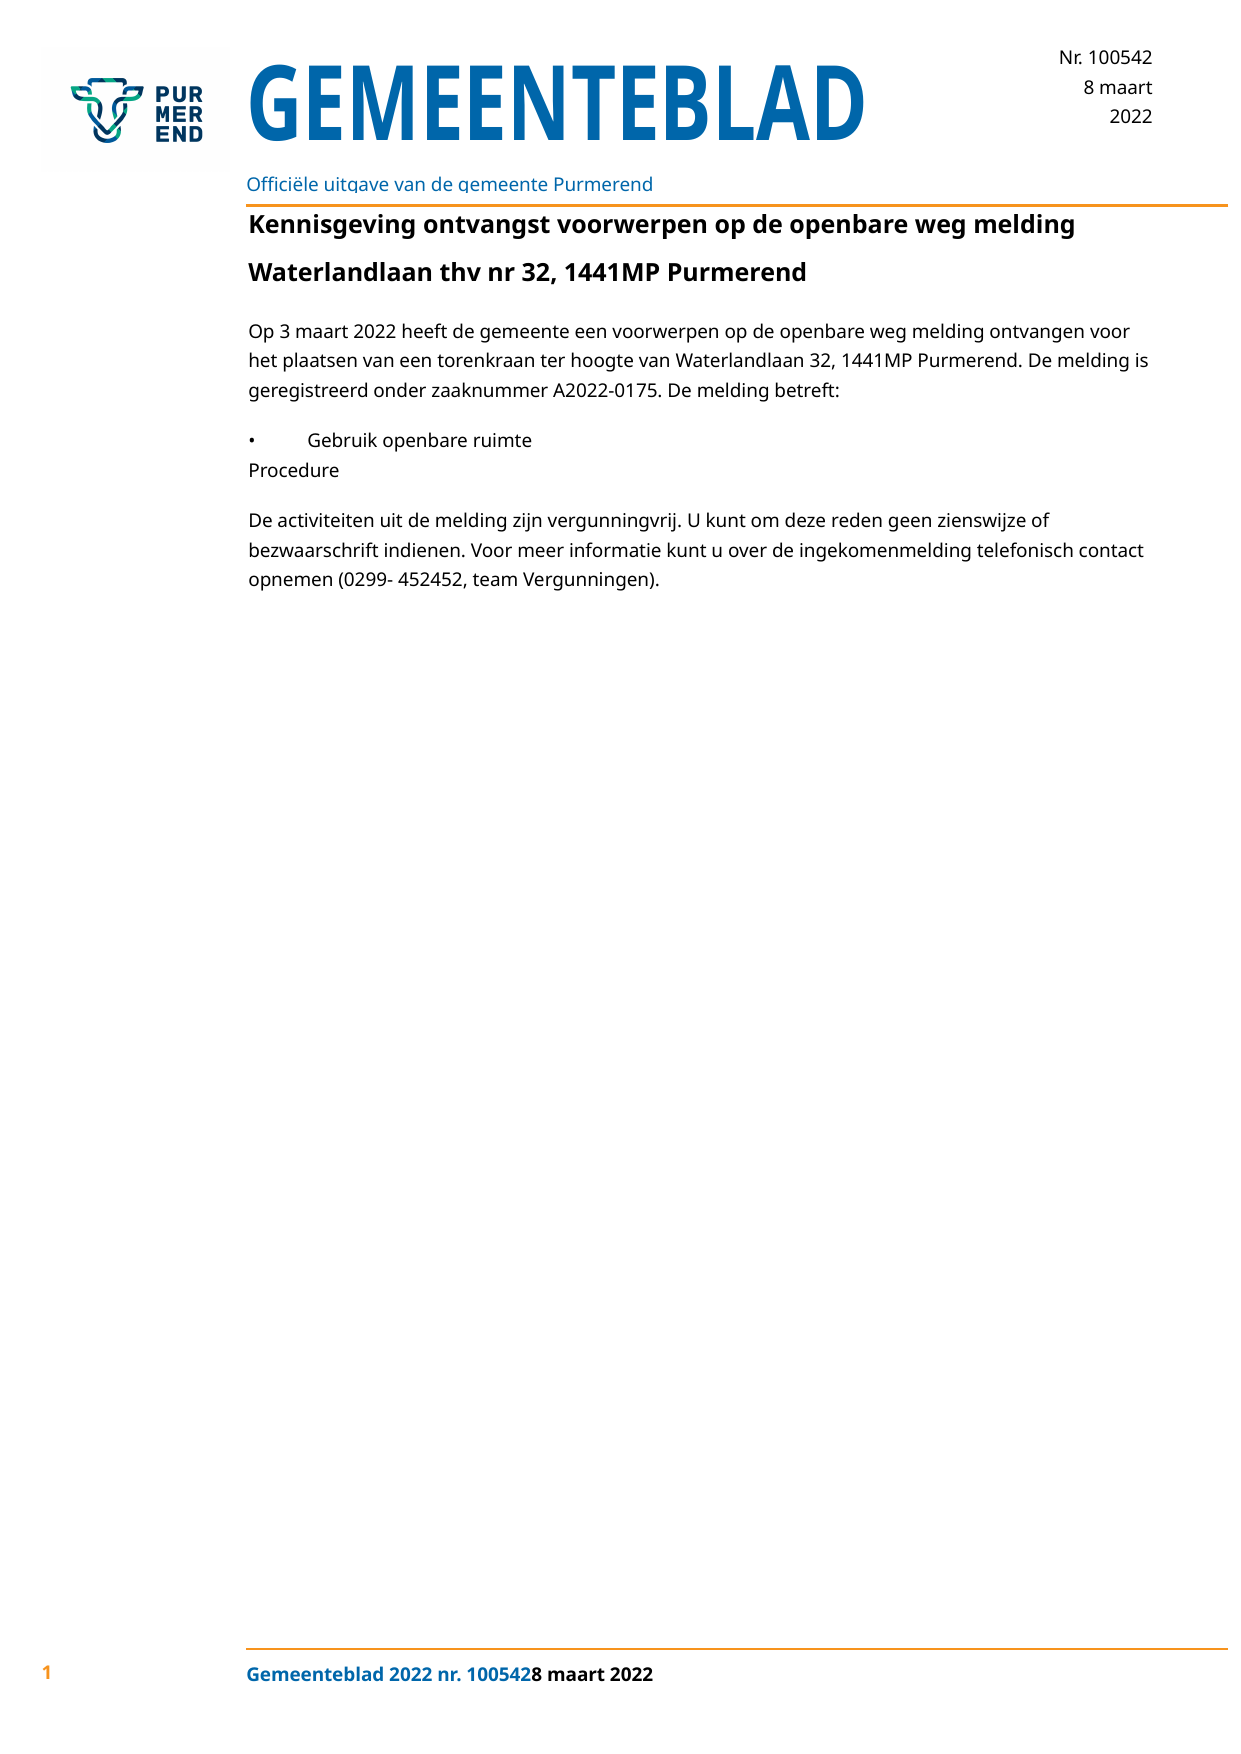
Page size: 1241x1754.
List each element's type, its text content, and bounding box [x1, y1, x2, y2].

text Procedure [248, 457, 1152, 483]
text Op 3 maart 2022 heeft de gemeente een voorwerpen op de openbare weg melding ontvangen voor het plaatsen van een torenkraan ter hoogte van Waterlandlaan 32, 1441MP Purmerend. De melding is geregistreerd onder zaaknummer A2022-0175. De melding betreft: [248, 318, 1152, 403]
text De activiteiten uit de melding zijn vergunningvrij. U kunt om deze reden geen zienswijze of bezwaarschrift indienen. Voor meer informatie kunt u over de ingekomenmelding telefonisch contact opnemen (0299- 452452, team Vergunningen). [248, 507, 1152, 592]
picture [41, 47, 231, 172]
list Gebruik openbare ruimte [248, 427, 1152, 453]
text Kennisgeving ontvangst voorwerpen op de openbare weg melding Waterlandlaan thv nr 32, 1441MP Purmerend [248, 207, 1152, 288]
